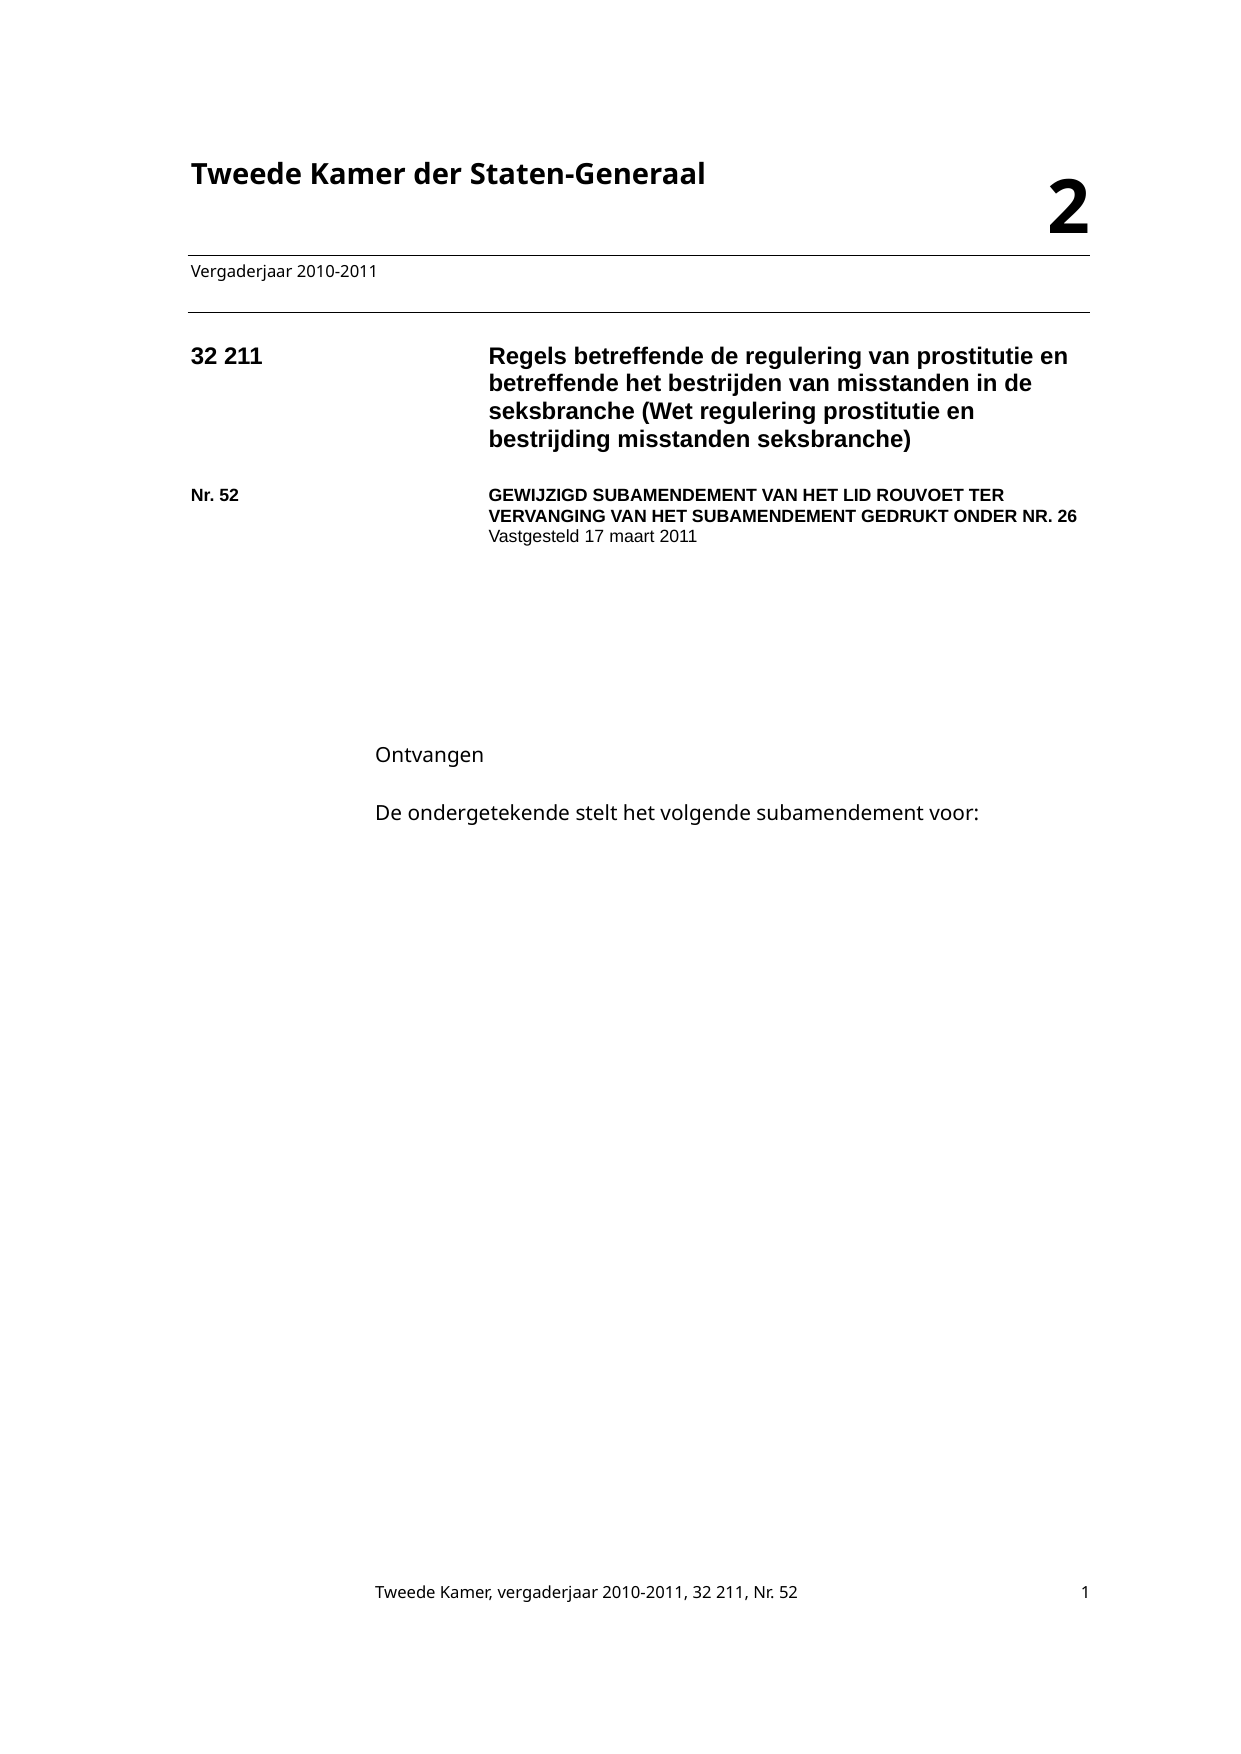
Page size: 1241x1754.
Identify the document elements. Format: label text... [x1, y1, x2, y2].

table_cell [188, 313, 485, 339]
table_header 2 [910, 150, 1090, 255]
table_cell GEWIJZIGD SUBAMENDEMENT VAN HET LID ROUVOET TER VERVANGING VAN HET SUBAMENDEMENT GEDRUKT ONDER NR. 26 Vastgesteld 17 maart 2011 [485, 482, 1090, 622]
text De ondergetekende stelt het volgende subamendement voor: [375, 798, 1090, 827]
table_cell [485, 313, 1090, 339]
text Ontvangen [375, 740, 1090, 768]
table_header Tweede Kamer der Staten-Generaal [188, 150, 909, 255]
table_cell Regels betreffende de regulering van prostitutie en betreffende het bestrijden van misstanden in de seksbranche (Wet regulering prostitutie en bestrijding misstanden seksbranche) [485, 339, 1090, 482]
table_cell Nr. 52 [188, 482, 485, 622]
table_cell 32 211 [188, 339, 485, 482]
table_cell [485, 256, 1090, 312]
table_cell Vergaderjaar 2010-2011 [188, 256, 485, 312]
